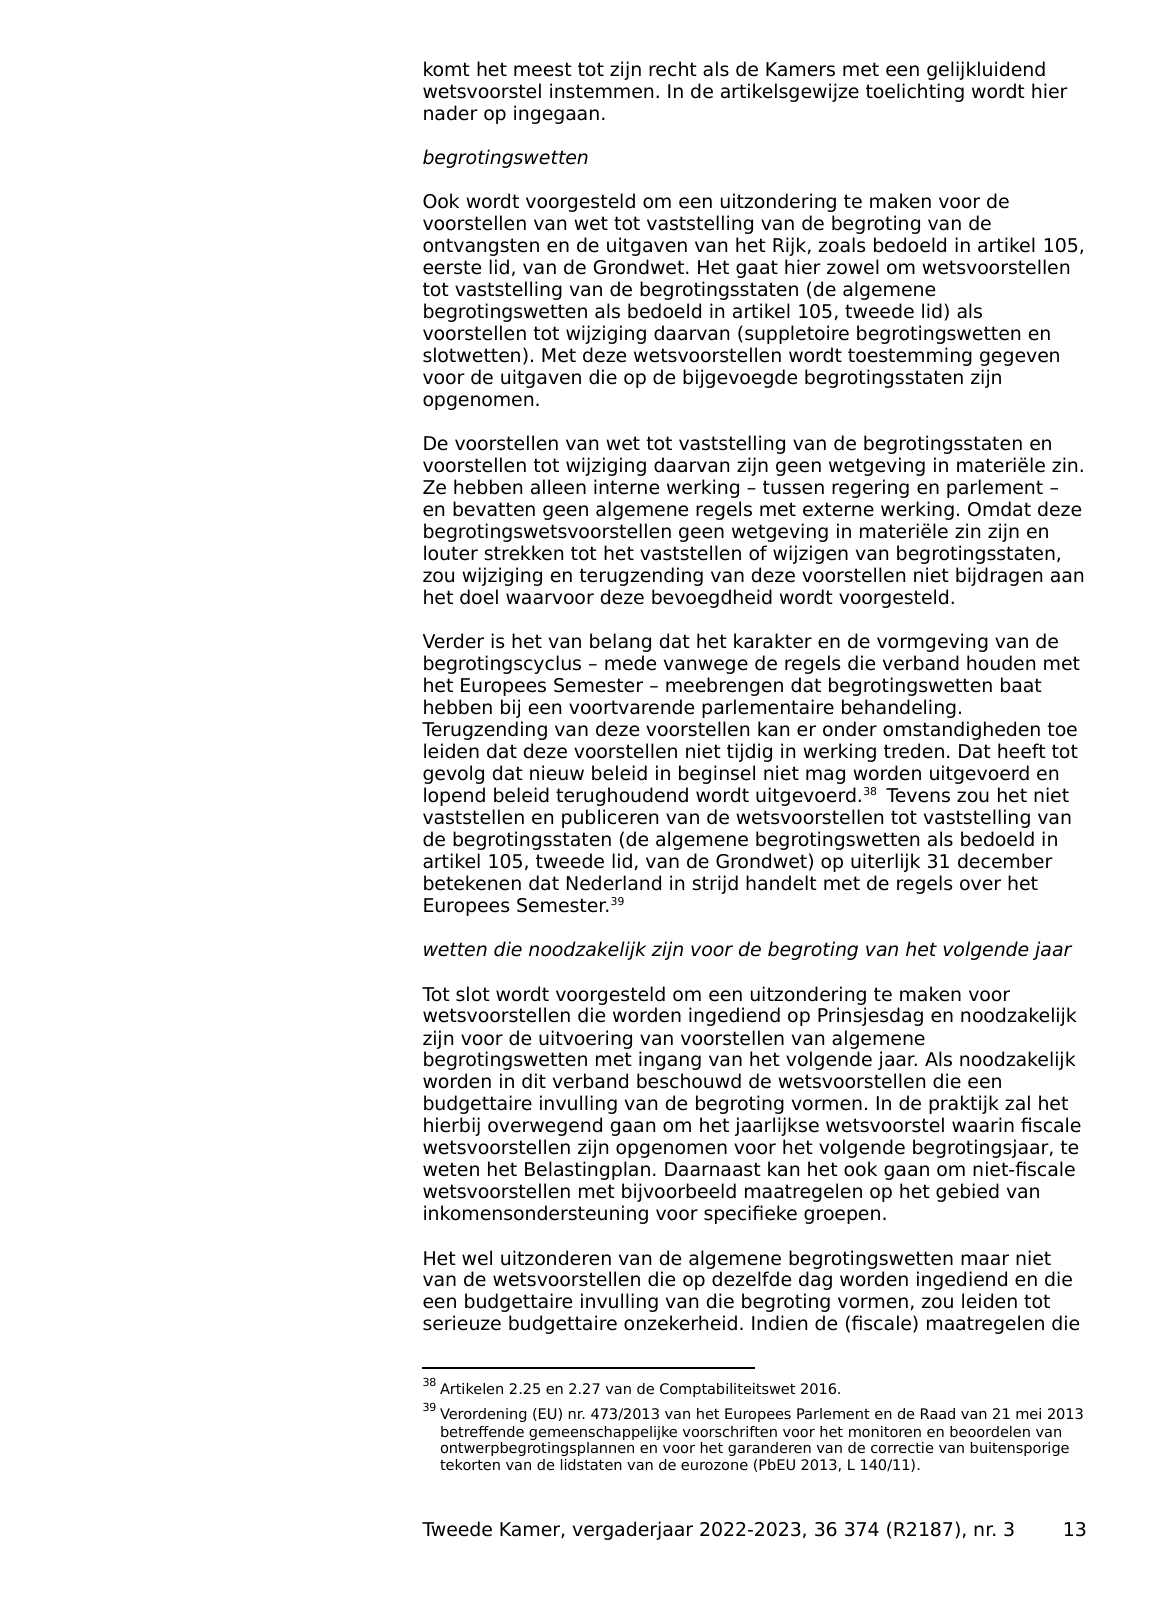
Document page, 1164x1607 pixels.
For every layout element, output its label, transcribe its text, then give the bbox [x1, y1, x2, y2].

text De voorstellen van wet tot vaststelling van de begrotingsstaten en voorstellen tot wijziging daarvan zijn geen wetgeving in materiële zin. Ze hebben alleen interne werking – tussen regering en parlement – en bevatten geen algemene regels met externe werking. Omdat deze begrotingswetsvoorstellen geen wetgeving in materiële zin zijn en louter strekken tot het vaststellen of wijzigen van begrotingsstaten, zou wijziging en terugzending van deze voorstellen niet bijdragen aan het doel waarvoor deze bevoegdheid wordt voorgesteld. [422, 433, 1087, 609]
text Tot slot wordt voorgesteld om een uitzondering te maken voor wetsvoorstellen die worden ingediend op Prinsjesdag en noodzakelijk zijn voor de uitvoering van voorstellen van algemene begrotingswetten met ingang van het volgende jaar. Als noodzakelijk worden in dit verband beschouwd de wetsvoorstellen die een budgettaire invulling van de begroting vormen. In de praktijk zal het hierbij overwegend gaan om het jaarlijkse wetsvoorstel waarin fiscale wetsvoorstellen zijn opgenomen voor het volgende begrotingsjaar, te weten het Belastingplan. Daarnaast kan het ook gaan om niet-fiscale wetsvoorstellen met bijvoorbeeld maatregelen op het gebied van inkomensondersteuning voor specifieke groepen. [422, 983, 1087, 1225]
text Het wel uitzonderen van de algemene begrotingswetten maar niet van de wetsvoorstellen die op dezelfde dag worden ingediend en die een budgettaire invulling van die begroting vormen, zou leiden tot serieuze budgettaire onzekerheid. Indien de (fiscale) maatregelen die [422, 1247, 1087, 1335]
text Verder is het van belang dat het karakter en de vormgeving van de begrotingscyclus – mede vanwege de regels die verband houden met het Europees Semester – meebrengen dat begrotingswetten baat hebben bij een voortvarende parlementaire behandeling. Terugzending van deze voorstellen kan er onder omstandigheden toe leiden dat deze voorstellen niet tijdig in werking treden. Dat heeft tot gevolg dat nieuw beleid in beginsel niet mag worden uitgevoerd en lopend beleid terughoudend wordt uitgevoerd. Tevens zou het niet vaststellen en publiceren van de wetsvoorstellen tot vaststelling van de begrotingsstaten (de algemene begrotingswetten als bedoeld in artikel 105, tweede lid, van de Grondwet) op uiterlijk 31 december betekenen dat Nederland in strijd handelt met de regels over het Europees Semester. [422, 631, 1087, 917]
text komt het meest tot zijn recht als de Kamers met een gelijkluidend wetsvoorstel instemmen. In de artikelsgewijze toelichting wordt hier nader op ingegaan. [422, 59, 1087, 125]
text Verordening (EU) nr. 473/2013 van het Europees Parlement en de Raad van 21 mei 2013 betreffende gemeenschappelijke voorschriften voor het monitoren en beoordelen van ontwerpbegrotingsplannen en voor het garanderen van de correctie van buitensporige tekorten van de lidstaten van de eurozone (PbEU 2013, L 140/11). [422, 1402, 1087, 1474]
text Ook wordt voorgesteld om een uitzondering te maken voor de voorstellen van wet tot vaststelling van de begroting van de ontvangsten en de uitgaven van het Rijk, zoals bedoeld in artikel 105, eerste lid, van de Grondwet. Het gaat hier zowel om wetsvoorstellen tot vaststelling van de begrotingsstaten (de algemene begrotingswetten als bedoeld in artikel 105, tweede lid) als voorstellen tot wijziging daarvan (suppletoire begrotingswetten en slotwetten). Met deze wetsvoorstellen wordt toestemming gegeven voor de uitgaven die op de bijgevoegde begrotingsstaten zijn opgenomen. [422, 191, 1087, 411]
subtitle begrotingswetten [422, 147, 1087, 169]
text Artikelen 2.25 en 2.27 van de Comptabiliteitswet 2016. [422, 1377, 1087, 1399]
subtitle wetten die noodzakelijk zijn voor de begroting van het volgende jaar [422, 939, 1087, 961]
